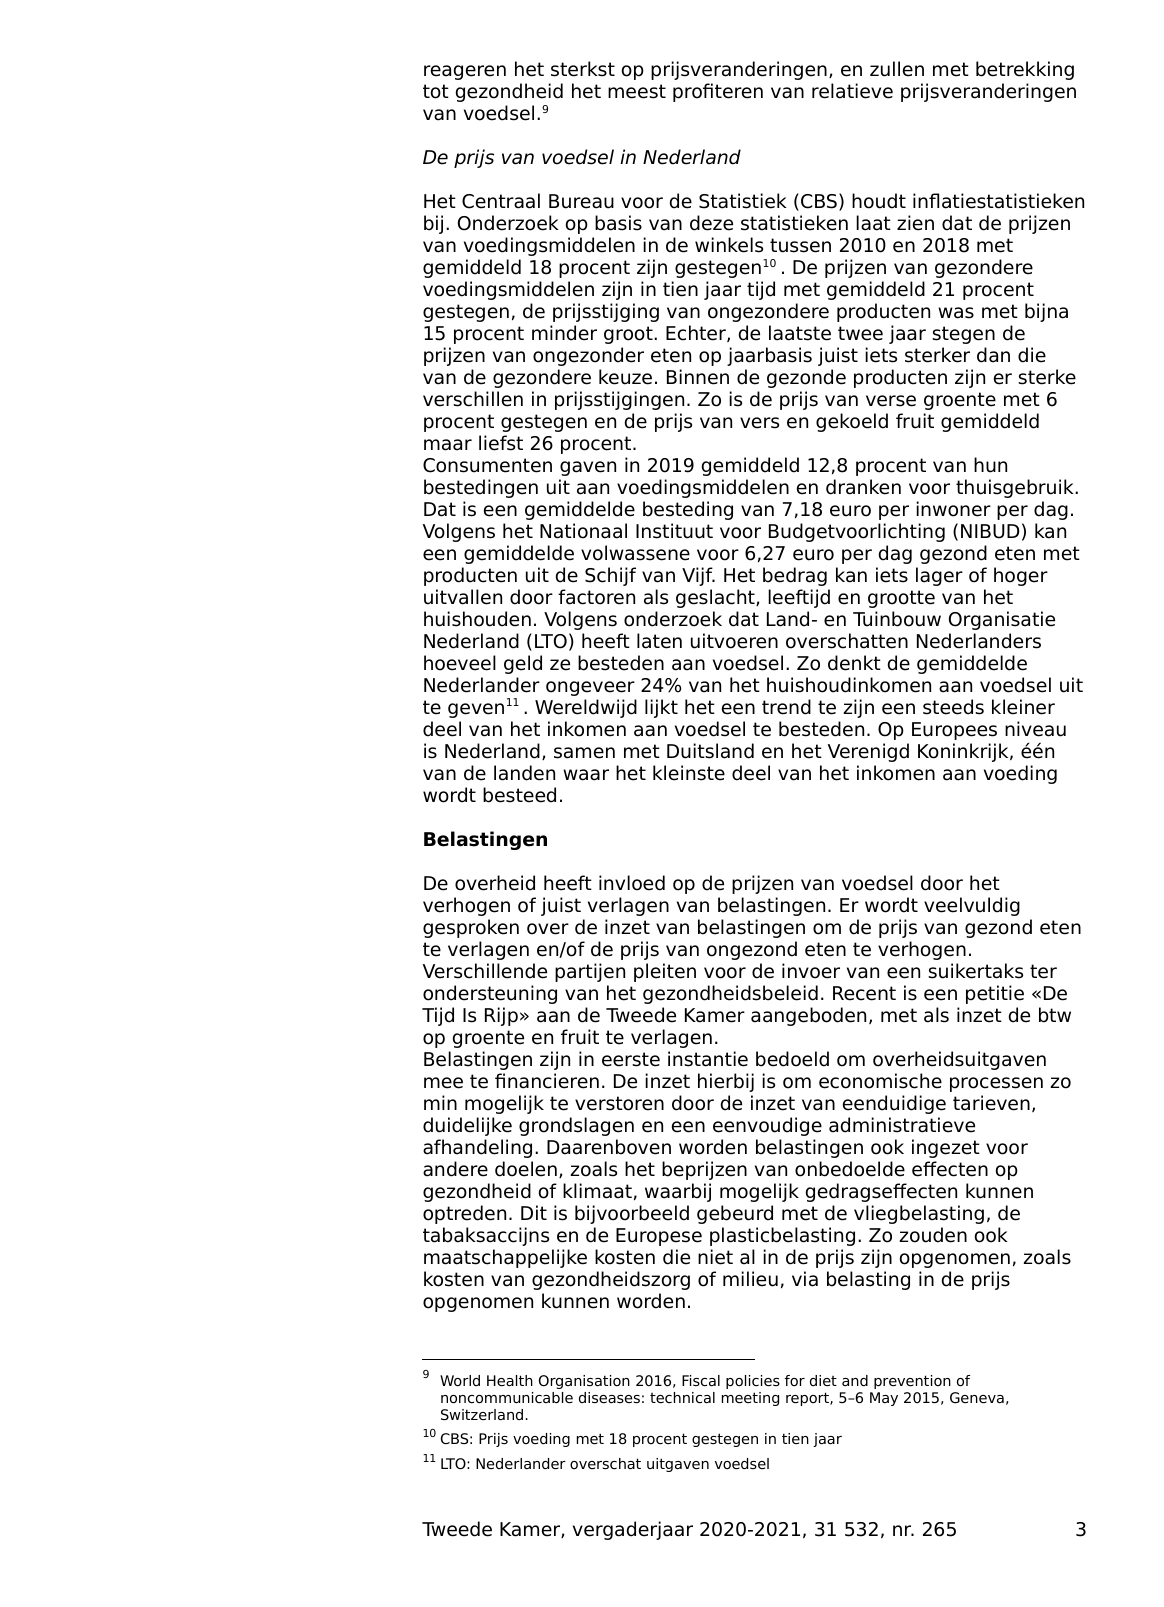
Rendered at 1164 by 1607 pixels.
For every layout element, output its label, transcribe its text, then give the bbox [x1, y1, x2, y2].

subtitle De prijs van voedsel in Nederland [422, 147, 1087, 169]
text De overheid heeft invloed op de prijzen van voedsel door het verhogen of juist verlagen van belastingen. Er wordt veelvuldig gesproken over de inzet van belastingen om de prijs van gezond eten te verlagen en/of de prijs van ongezond eten te verhogen. Verschillende partijen pleiten voor de invoer van een suikertaks ter ondersteuning van het gezondheidsbeleid. Recent is een petitie «De Tijd Is Rijp» aan de Tweede Kamer aangeboden, met als inzet de btw op groente en fruit te verlagen. [422, 873, 1087, 1049]
text Consumenten gaven in 2019 gemiddeld 12,8 procent van hun bestedingen uit aan voedingsmiddelen en dranken voor thuisgebruik. Dat is een gemiddelde besteding van 7,18 euro per inwoner per dag. Volgens het Nationaal Instituut voor Budgetvoorlichting (NIBUD) kan een gemiddelde volwassene voor 6,27 euro per dag gezond eten met producten uit de Schijf van Vijf. Het bedrag kan iets lager of hoger uitvallen door factoren als geslacht, leeftijd en grootte van het huishouden. Volgens onderzoek dat Land- en Tuinbouw Organisatie Nederland (LTO) heeft laten uitvoeren overschatten Nederlanders hoeveel geld ze besteden aan voedsel. Zo denkt de gemiddelde Nederlander ongeveer 24% van het huishoudinkomen aan voedsel uit te geven. Wereldwijd lijkt het een trend te zijn een steeds kleiner deel van het inkomen aan voedsel te besteden. Op Europees niveau is Nederland, samen met Duitsland en het Verenigd Koninkrijk, één van de landen waar het kleinste deel van het inkomen aan voeding wordt besteed. [422, 455, 1087, 807]
text CBS: Prijs voeding met 18 procent gestegen in tien jaar [422, 1427, 1087, 1449]
text LTO: Nederlander overschat uitgaven voedsel [422, 1452, 1087, 1474]
subtitle Belastingen [422, 829, 1087, 851]
text Het Centraal Bureau voor de Statistiek (CBS) houdt inflatiestatistieken bij. Onderzoek op basis van deze statistieken laat zien dat de prijzen van voedingsmiddelen in de winkels tussen 2010 en 2018 met gemiddeld 18 procent zijn gestegen. De prijzen van gezondere voedingsmiddelen zijn in tien jaar tijd met gemiddeld 21 procent gestegen, de prijsstijging van ongezondere producten was met bijna 15 procent minder groot. Echter, de laatste twee jaar stegen de prijzen van ongezonder eten op jaarbasis juist iets sterker dan die van de gezondere keuze. Binnen de gezonde producten zijn er sterke verschillen in prijsstijgingen. Zo is de prijs van verse groente met 6 procent gestegen en de prijs van vers en gekoeld fruit gemiddeld maar liefst 26 procent. [422, 191, 1087, 455]
text reageren het sterkst op prijsveranderingen, en zullen met betrekking tot gezondheid het meest profiteren van relatieve prijsveranderingen van voedsel. [422, 59, 1087, 125]
text World Health Organisation 2016, Fiscal policies for diet and prevention of noncommunicable diseases: technical meeting report, 5–6 May 2015, Geneva, Switzerland. [422, 1368, 1087, 1424]
text Belastingen zijn in eerste instantie bedoeld om overheidsuitgaven mee te financieren. De inzet hierbij is om economische processen zo min mogelijk te verstoren door de inzet van eenduidige tarieven, duidelijke grondslagen en een eenvoudige administratieve afhandeling. Daarenboven worden belastingen ook ingezet voor andere doelen, zoals het beprijzen van onbedoelde effecten op gezondheid of klimaat, waarbij mogelijk gedragseffecten kunnen optreden. Dit is bijvoorbeeld gebeurd met de vliegbelasting, de tabaksaccijns en de Europese plasticbelasting. Zo zouden ook maatschappelijke kosten die niet al in de prijs zijn opgenomen, zoals kosten van gezondheidszorg of milieu, via belasting in de prijs opgenomen kunnen worden. [422, 1049, 1087, 1313]
